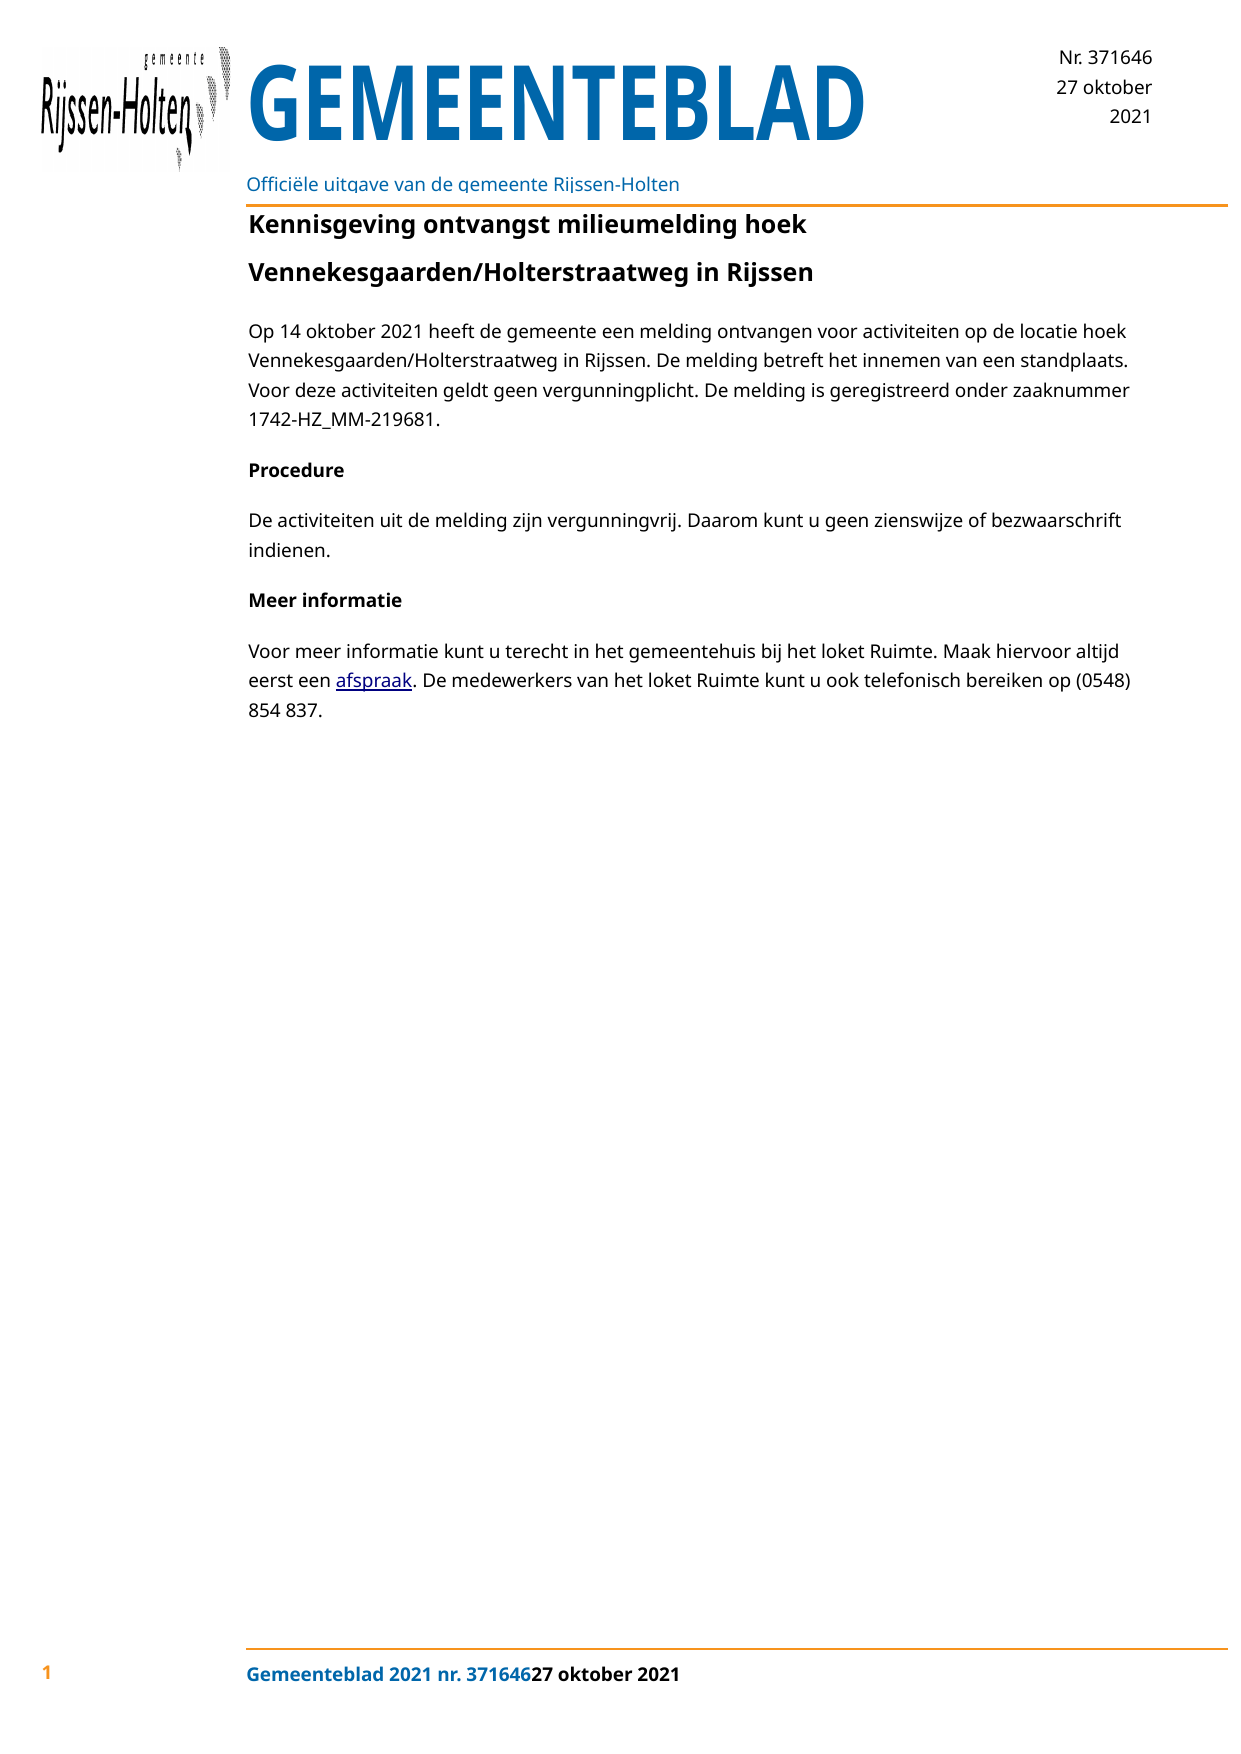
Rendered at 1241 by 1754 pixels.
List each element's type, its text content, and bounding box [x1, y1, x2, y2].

text Op 14 oktober 2021 heeft de gemeente een melding ontvangen voor activiteiten op de locatie hoek Vennekesgaarden/Holterstraatweg in Rijssen. De melding betreft het innemen van een standplaats. Voor deze activiteiten geldt geen vergunningplicht. De melding is geregistreerd onder zaaknummer 1742-HZ_MM-219681. [248, 318, 1152, 432]
text Procedure [248, 457, 1152, 483]
text Voor meer informatie kunt u terecht in het gemeentehuis bij het loket Ruimte. Maak hiervoor altijd eerst een afspraak. De medewerkers van het loket Ruimte kunt u ook telefonisch bereiken op (0548) 854 837. [248, 638, 1152, 723]
text Kennisgeving ontvangst milieumelding hoek Vennekesgaarden/Holterstraatweg in Rijssen [248, 207, 1152, 288]
picture [41, 47, 231, 172]
text De activiteiten uit de melding zijn vergunningvrij. Daarom kunt u geen zienswijze of bezwaarschrift indienen. [248, 507, 1152, 563]
text Meer informatie [248, 587, 1152, 613]
